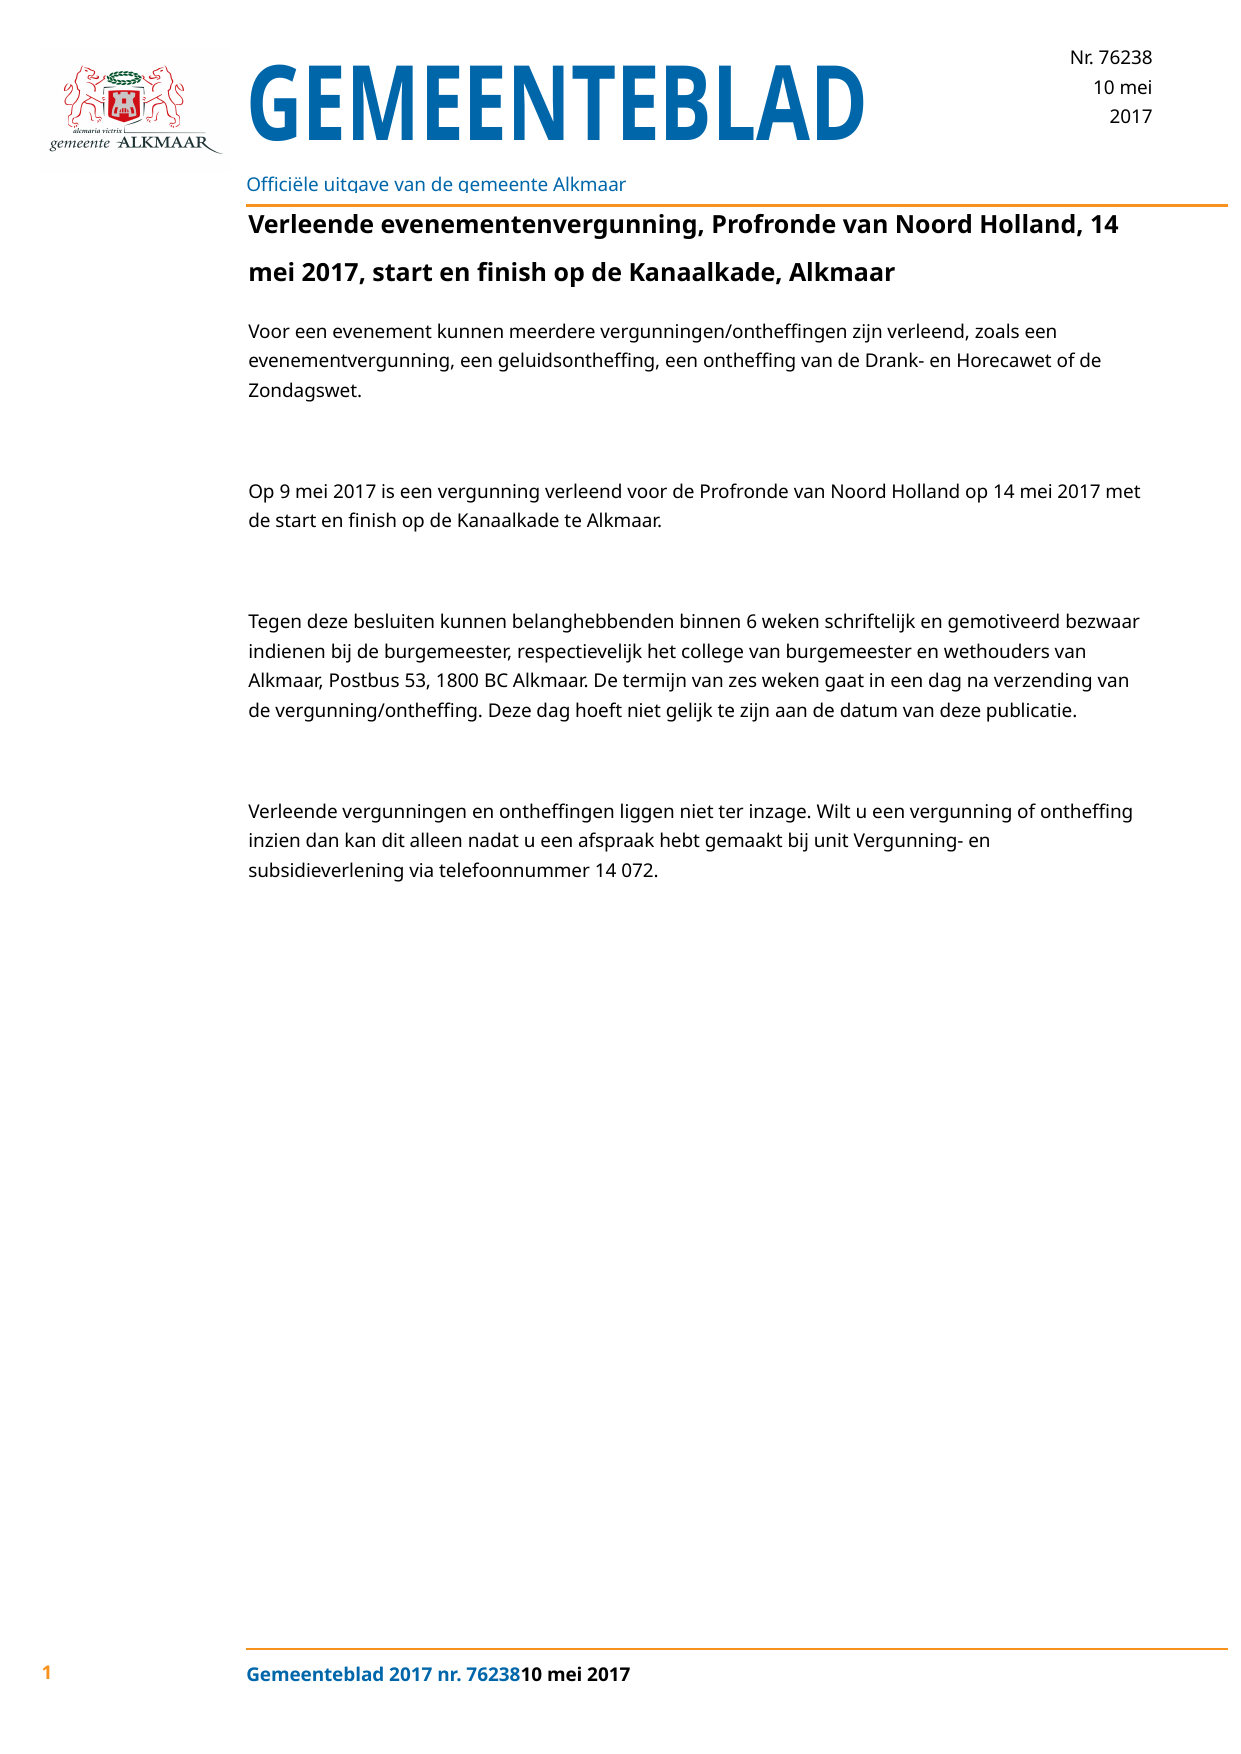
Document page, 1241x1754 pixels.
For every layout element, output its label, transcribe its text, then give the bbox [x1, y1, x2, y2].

picture [41, 47, 231, 172]
text Verleende vergunningen en ontheffingen liggen niet ter inzage. Wilt u een vergunning of ontheffing inzien dan kan dit alleen nadat u een afspraak hebt gemaakt bij unit Vergunning- en subsidieverlening via telefoonnummer 14 072. [248, 798, 1152, 883]
text Verleende evenementenvergunning, Profronde van Noord Holland, 14 mei 2017, start en finish op de Kanaalkade, Alkmaar [248, 207, 1152, 288]
text Op 9 mei 2017 is een vergunning verleend voor de Profronde van Noord Holland op 14 mei 2017 met de start en finish op de Kanaalkade te Alkmaar. [248, 478, 1152, 533]
text Voor een evenement kunnen meerdere vergunningen/ontheffingen zijn verleend, zoals een evenementvergunning, een geluidsontheffing, een ontheffing van de Drank- en Horecawet of de Zondagswet. [248, 318, 1152, 403]
text Tegen deze besluiten kunnen belanghebbenden binnen 6 weken schriftelijk en gemotiveerd bezwaar indienen bij de burgemeester, respectievelijk het college van burgemeester en wethouders van Alkmaar, Postbus 53, 1800 BC Alkmaar. De termijn van zes weken gaat in een dag na verzending van de vergunning/ontheffing. Deze dag hoeft niet gelijk te zijn aan de datum van deze publicatie. [248, 608, 1152, 723]
